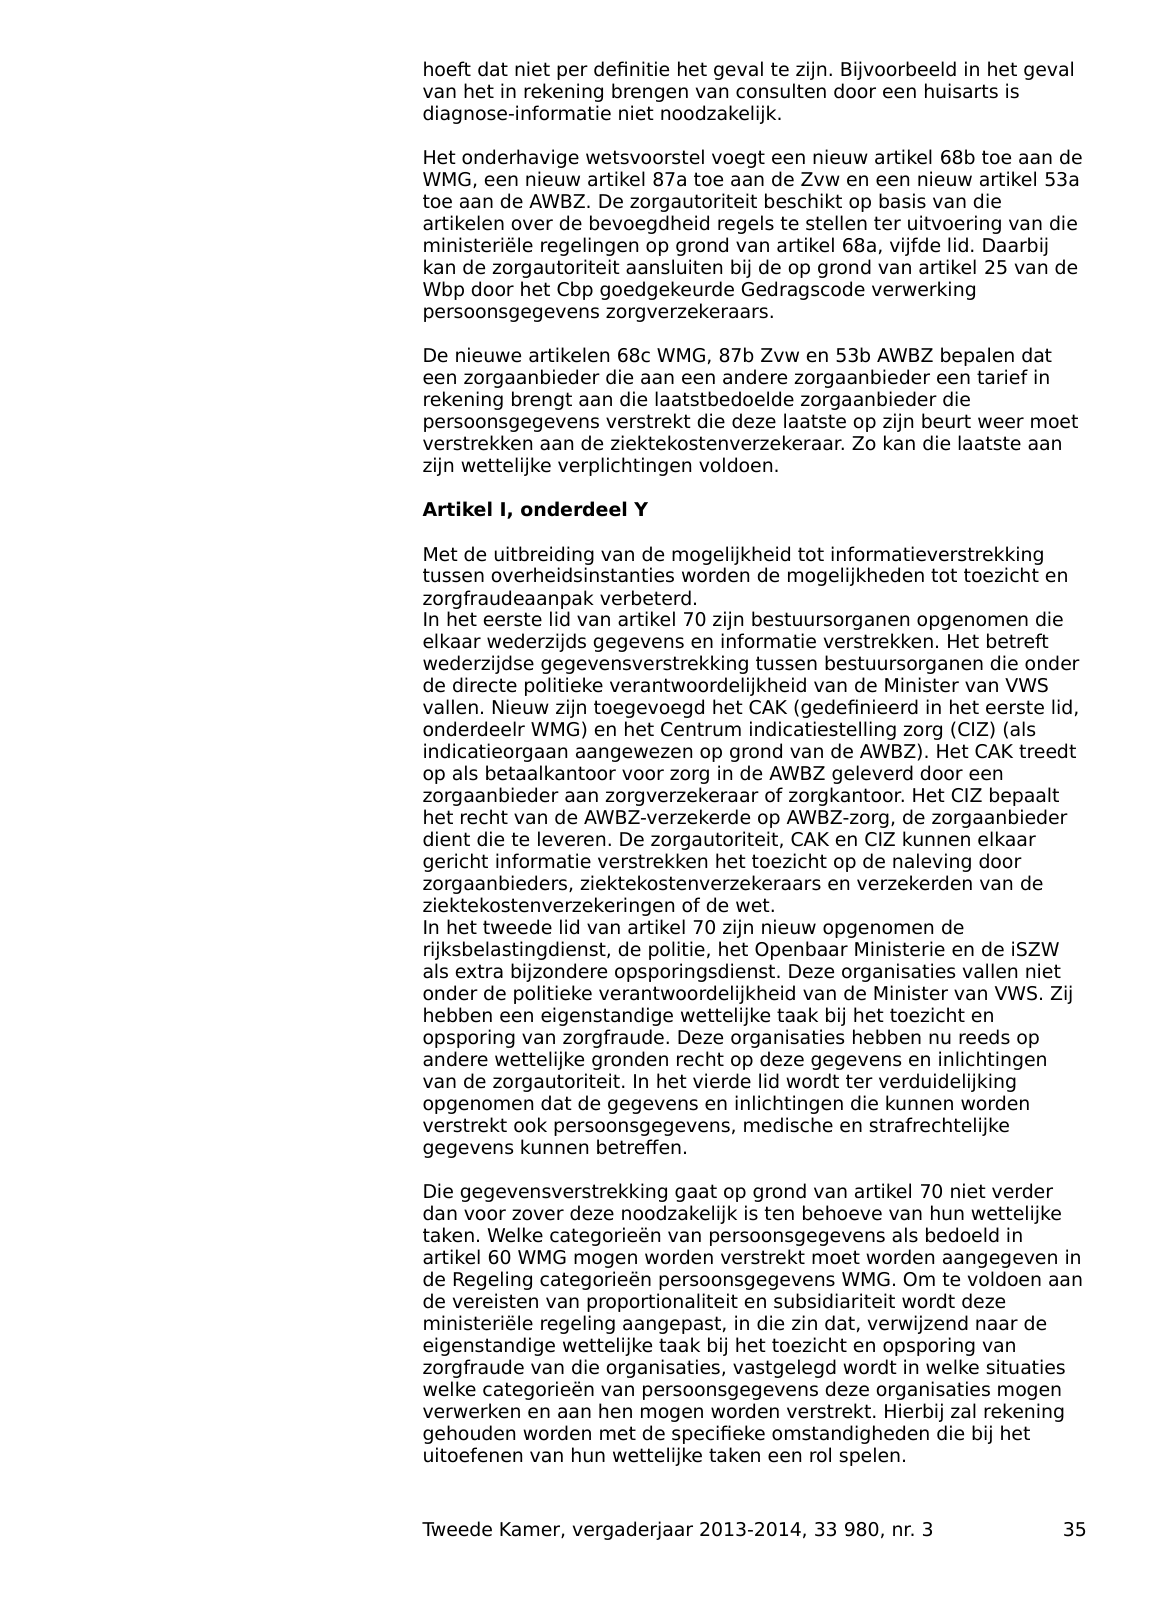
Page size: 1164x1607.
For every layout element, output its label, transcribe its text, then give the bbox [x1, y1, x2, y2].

subtitle Artikel I, onderdeel Y [422, 499, 1087, 521]
text hoeft dat niet per definitie het geval te zijn. Bijvoorbeeld in het geval van het in rekening brengen van consulten door een huisarts is diagnose-informatie niet noodzakelijk. [422, 59, 1087, 125]
text Die gegevensverstrekking gaat op grond van artikel 70 niet verder dan voor zover deze noodzakelijk is ten behoeve van hun wettelijke taken. Welke categorieën van persoonsgegevens als bedoeld in artikel 60 WMG mogen worden verstrekt moet worden aangegeven in de Regeling categorieën persoonsgegevens WMG. Om te voldoen aan de vereisten van proportionaliteit en subsidiariteit wordt deze ministeriële regeling aangepast, in die zin dat, verwijzend naar de eigenstandige wettelijke taak bij het toezicht en opsporing van zorgfraude van die organisaties, vastgelegd wordt in welke situaties welke categorieën van persoonsgegevens deze organisaties mogen verwerken en aan hen mogen worden verstrekt. Hierbij zal rekening gehouden worden met de specifieke omstandigheden die bij het uitoefenen van hun wettelijke taken een rol spelen. [422, 1181, 1087, 1467]
text Met de uitbreiding van de mogelijkheid tot informatieverstrekking tussen overheidsinstanties worden de mogelijkheden tot toezicht en zorgfraudeaanpak verbeterd. [422, 543, 1087, 609]
text In het tweede lid van artikel 70 zijn nieuw opgenomen de rijksbelastingdienst, de politie, het Openbaar Ministerie en de iSZW als extra bijzondere opsporingsdienst. Deze organisaties vallen niet onder de politieke verantwoordelijkheid van de Minister van VWS. Zij hebben een eigenstandige wettelijke taak bij het toezicht en opsporing van zorgfraude. Deze organisaties hebben nu reeds op andere wettelijke gronden recht op deze gegevens en inlichtingen van de zorgautoriteit. In het vierde lid wordt ter verduidelijking opgenomen dat de gegevens en inlichtingen die kunnen worden verstrekt ook persoonsgegevens, medische en strafrechtelijke gegevens kunnen betreffen. [422, 917, 1087, 1159]
text De nieuwe artikelen 68c WMG, 87b Zvw en 53b AWBZ bepalen dat een zorgaanbieder die aan een andere zorgaanbieder een tarief in rekening brengt aan die laatstbedoelde zorgaanbieder die persoonsgegevens verstrekt die deze laatste op zijn beurt weer moet verstrekken aan de ziektekostenverzekeraar. Zo kan die laatste aan zijn wettelijke verplichtingen voldoen. [422, 345, 1087, 477]
text Het onderhavige wetsvoorstel voegt een nieuw artikel 68b toe aan de WMG, een nieuw artikel 87a toe aan de Zvw en een nieuw artikel 53a toe aan de AWBZ. De zorgautoriteit beschikt op basis van die artikelen over de bevoegdheid regels te stellen ter uitvoering van die ministeriële regelingen op grond van artikel 68a, vijfde lid. Daarbij kan de zorgautoriteit aansluiten bij de op grond van artikel 25 van de Wbp door het Cbp goedgekeurde Gedragscode verwerking persoonsgegevens zorgverzekeraars. [422, 147, 1087, 323]
text In het eerste lid van artikel 70 zijn bestuursorganen opgenomen die elkaar wederzijds gegevens en informatie verstrekken. Het betreft wederzijdse gegevensverstrekking tussen bestuursorganen die onder de directe politieke verantwoordelijkheid van de Minister van VWS vallen. Nieuw zijn toegevoegd het CAK (gedefinieerd in het eerste lid, onderdeelr WMG) en het Centrum indicatiestelling zorg (CIZ) (als indicatieorgaan aangewezen op grond van de AWBZ). Het CAK treedt op als betaalkantoor voor zorg in de AWBZ geleverd door een zorgaanbieder aan zorgverzekeraar of zorgkantoor. Het CIZ bepaalt het recht van de AWBZ-verzekerde op AWBZ-zorg, de zorgaanbieder dient die te leveren. De zorgautoriteit, CAK en CIZ kunnen elkaar gericht informatie verstrekken het toezicht op de naleving door zorgaanbieders, ziektekostenverzekeraars en verzekerden van de ziektekostenverzekeringen of de wet. [422, 609, 1087, 917]
